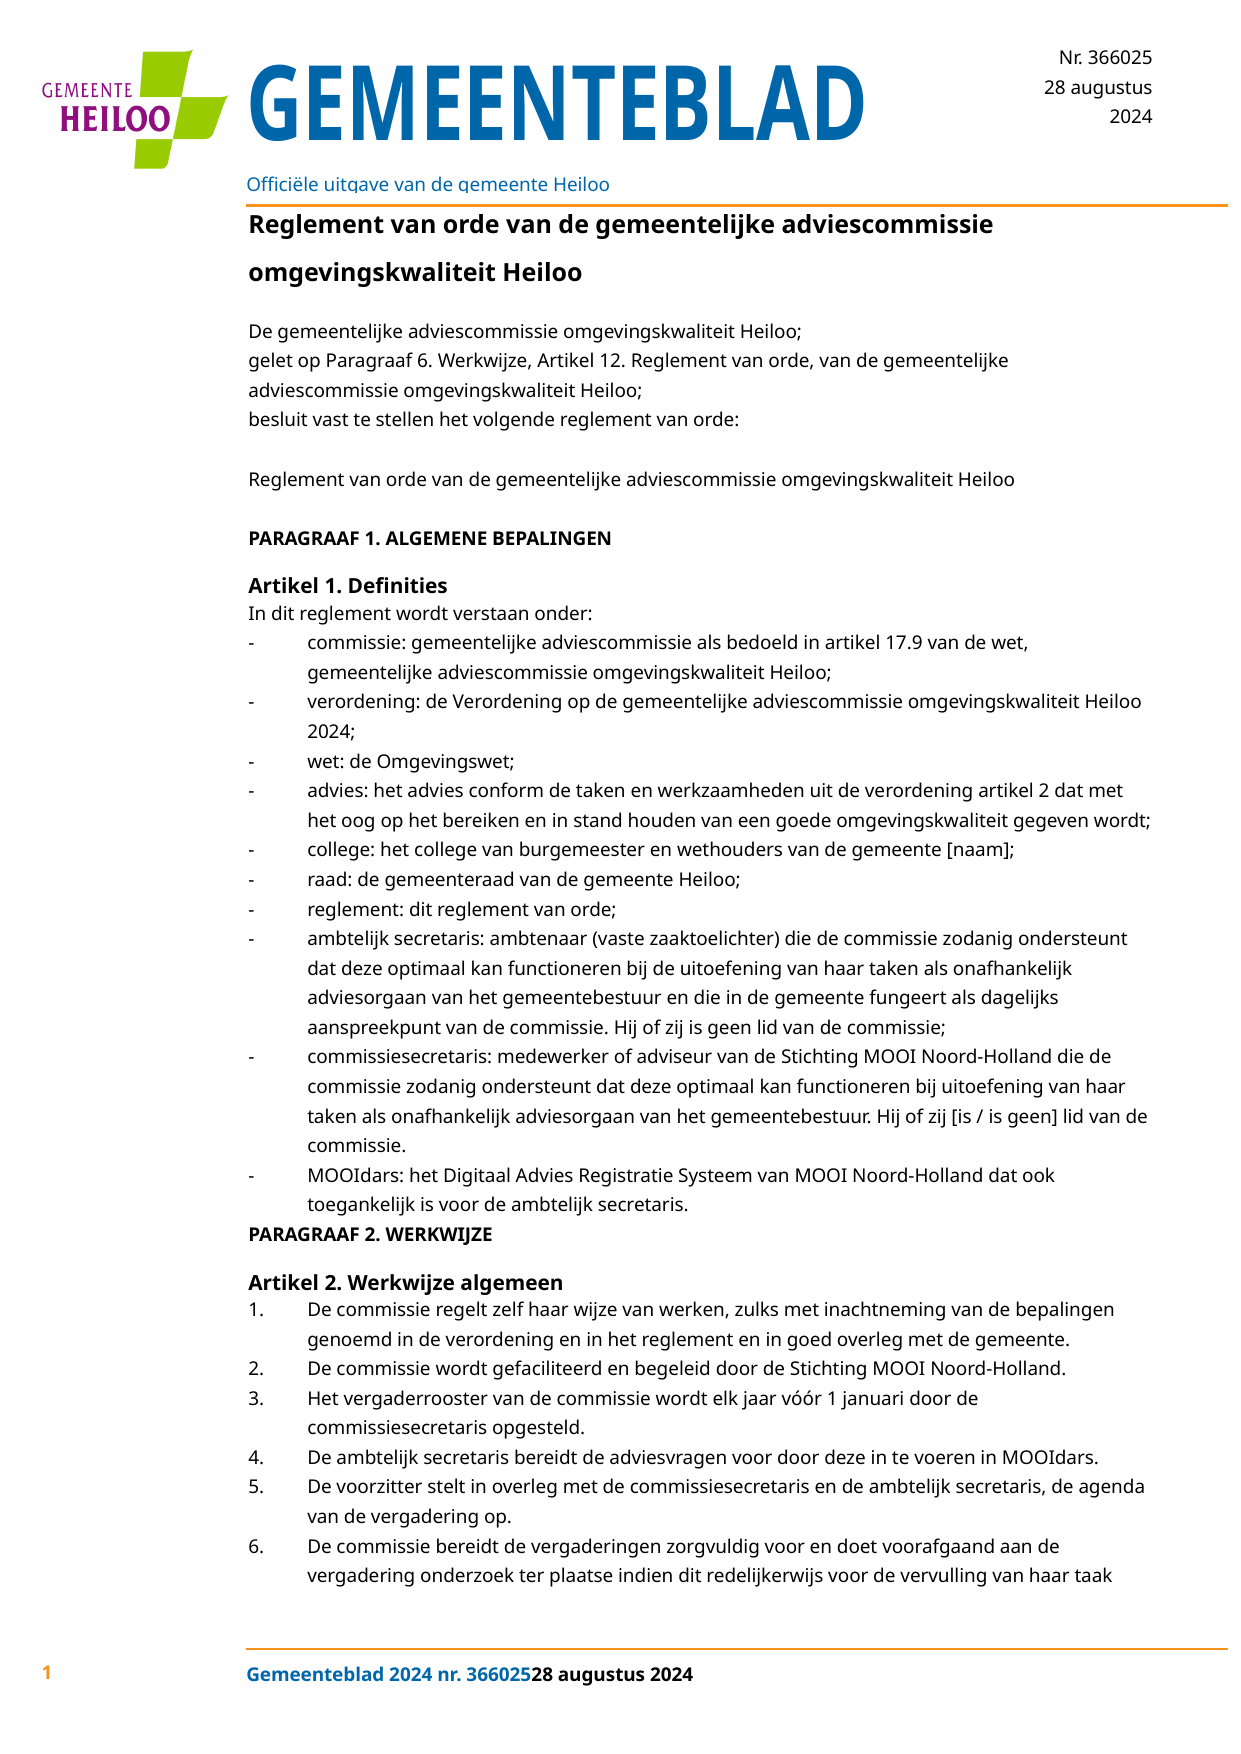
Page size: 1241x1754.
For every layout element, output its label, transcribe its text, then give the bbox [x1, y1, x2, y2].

text De gemeentelijke adviescommissie omgevingskwaliteit Heiloo; [248, 318, 1152, 344]
list Het vergaderrooster van de commissie wordt elk jaar vóór 1 januari door de commissiesecretaris opgesteld. [248, 1385, 1152, 1440]
list De ambtelijk secretaris bereidt de adviesvragen voor door deze in te voeren in MOOIdars. [248, 1444, 1152, 1470]
list verordening: de Verordening op de gemeentelijke adviescommissie omgevingskwaliteit Heiloo 2024; [248, 689, 1152, 744]
text Reglement van orde van de gemeentelijke adviescommissie omgevingskwaliteit Heiloo [248, 207, 1152, 288]
list wet: de Omgevingswet; [248, 748, 1152, 774]
list De commissie bereidt de vergaderingen zorgvuldig voor en doet voorafgaand aan de vergadering onderzoek ter plaatse indien dit redelijkerwijs voor de vervulling van haar taak [248, 1533, 1152, 1588]
list ambtelijk secretaris: ambtenaar (vaste zaaktoelichter) die de commissie zodanig ondersteunt dat deze optimaal kan functioneren bij de uitoefening van haar taken als onafhankelijk adviesorgaan van het gemeentebestuur en die in de gemeente fungeert als dagelijks aanspreekpunt van de commissie. Hij of zij is geen lid van de commissie; [248, 925, 1152, 1040]
text PARAGRAAF 2. WERKWIJZE [248, 1221, 1152, 1247]
text PARAGRAAF 1. ALGEMENE BEPALINGEN [248, 525, 1152, 551]
picture [41, 47, 231, 172]
text besluit vast te stellen het volgende reglement van orde: [248, 407, 1152, 432]
list reglement: dit reglement van orde; [248, 896, 1152, 922]
list commissie: gemeentelijke adviescommissie als bedoeld in artikel 17.9 van de wet, gemeentelijke adviescommissie omgevingskwaliteit Heiloo; [248, 629, 1152, 685]
text In dit reglement wordt verstaan onder: [248, 600, 1152, 626]
text gelet op Paragraaf 6. Werkwijze, Artikel 12. Reglement van orde, van de gemeentelijke adviescommissie omgevingskwaliteit Heiloo; [248, 347, 1152, 403]
list college: het college van burgemeester en wethouders van de gemeente [naam]; [248, 837, 1152, 862]
list commissiesecretaris: medewerker of adviseur van de Stichting MOOI Noord-Holland die de commissie zodanig ondersteunt dat deze optimaal kan functioneren bij uitoefening van haar taken als onafhankelijk adviesorgaan van het gemeentebestuur. Hij of zij [is / is geen] lid van de commissie. [248, 1044, 1152, 1158]
list De commissie regelt zelf haar wijze van werken, zulks met inachtneming van de bepalingen genoemd in de verordening en in het reglement en in goed overleg met de gemeente. [248, 1296, 1152, 1352]
text Artikel 1. Definities [248, 572, 1152, 600]
list advies: het advies conform de taken en werkzaamheden uit de verordening artikel 2 dat met het oog op het bereiken en in stand houden van een goede omgevingskwaliteit gegeven wordt; [248, 777, 1152, 833]
text Artikel 2. Werkwijze algemeen [248, 1268, 1152, 1296]
list De voorzitter stelt in overleg met de commissiesecretaris en de ambtelijk secretaris, de agenda van de vergadering op. [248, 1474, 1152, 1529]
list De commissie wordt gefaciliteerd en begeleid door de Stichting MOOI Noord-Holland. [248, 1355, 1152, 1381]
list raad: de gemeenteraad van de gemeente Heiloo; [248, 866, 1152, 892]
list MOOIdars: het Digitaal Advies Registratie Systeem van MOOI Noord-Holland dat ook toegankelijk is voor de ambtelijk secretaris. [248, 1162, 1152, 1217]
text Reglement van orde van de gemeentelijke adviescommissie omgevingskwaliteit Heiloo [248, 466, 1152, 492]
